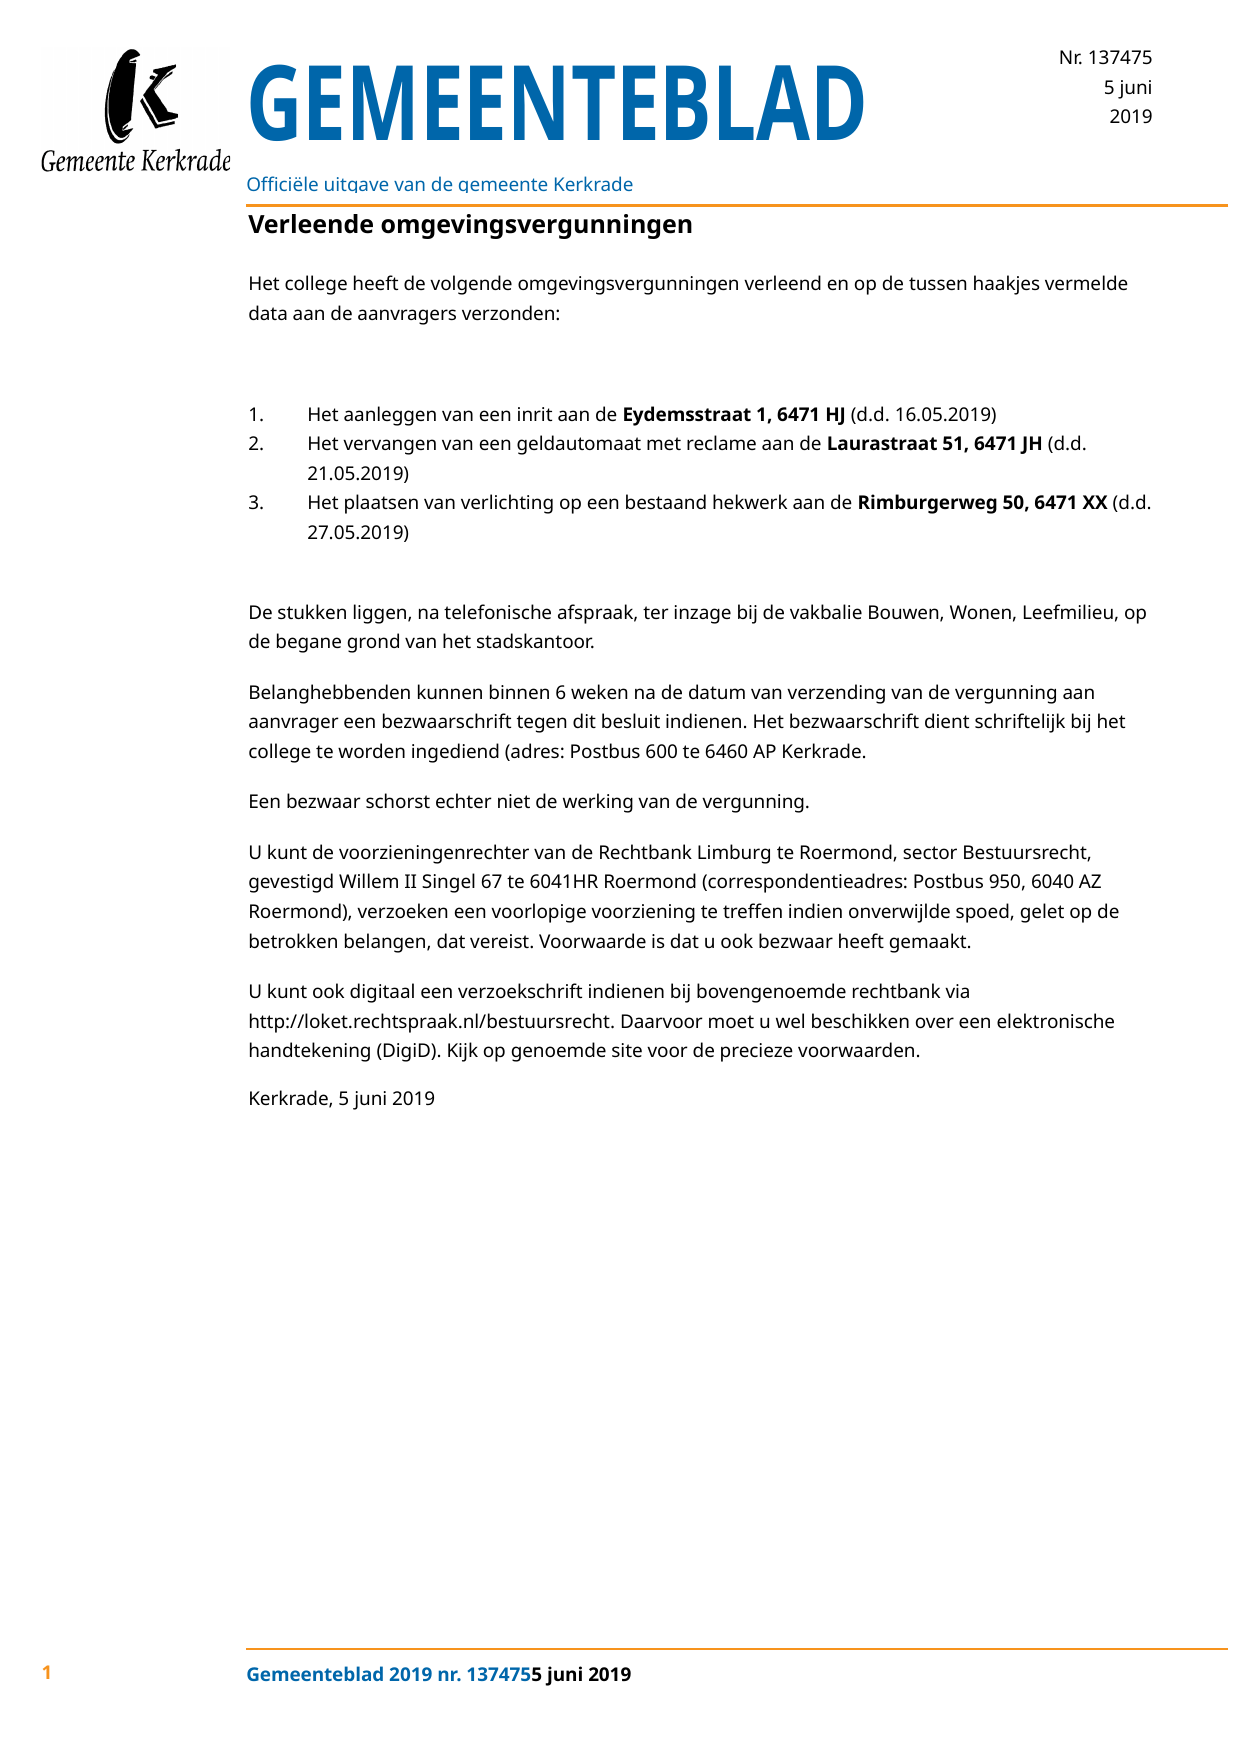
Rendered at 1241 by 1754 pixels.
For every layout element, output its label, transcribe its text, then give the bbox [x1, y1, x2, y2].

text Het college heeft de volgende omgevingsvergunningen verleend en op de tussen haakjes vermelde data aan de aanvragers verzonden: [248, 270, 1152, 326]
text Een bezwaar schorst echter niet de werking van de vergunning. [248, 789, 1152, 814]
text U kunt ook digitaal een verzoekschrift indienen bij bovengenoemde rechtbank via http://loket.rechtspraak.nl/bestuursrecht. Daarvoor moet u wel beschikken over een elektronische handtekening (DigiD). Kijk op genoemde site voor de precieze voorwaarden. [248, 978, 1152, 1063]
text De stukken liggen, na telefonische afspraak, ter inzage bij de vakbalie Bouwen, Wonen, Leefmilieu, op de begane grond van het stadskantoor. [248, 599, 1152, 654]
picture [41, 47, 231, 172]
list Het plaatsen van verlichting op een bestaand hekwerk aan de Rimburgerweg 50, 6471 XX (d.d. 27.05.2019) [248, 489, 1152, 545]
list Het vervangen van een geldautomaat met reclame aan de Laurastraat 51, 6471 JH (d.d. 21.05.2019) [248, 430, 1152, 486]
text U kunt de voorzieningenrechter van de Rechtbank Limburg te Roermond, sector Bestuursrecht, gevestigd Willem II Singel 67 te 6041HR Roermond (correspondentieadres: Postbus 950, 6040 AZ Roermond), verzoeken een voorlopige voorziening te treffen indien onverwijlde spoed, gelet op de betrokken belangen, dat vereist. Voorwaarde is dat u ook bezwaar heeft gemaakt. [248, 839, 1152, 953]
text Belanghebbenden kunnen binnen 6 weken na de datum van verzending van de vergunning aan aanvrager een bezwaarschrift tegen dit besluit indienen. Het bezwaarschrift dient schriftelijk bij het college te worden ingediend (adres: Postbus 600 te 6460 AP Kerkrade. [248, 679, 1152, 764]
text Kerkrade, 5 juni 2019 [248, 1085, 1152, 1111]
list Het aanleggen van een inrit aan de Eydemsstraat 1, 6471 HJ (d.d. 16.05.2019) [248, 401, 1152, 426]
text Verleende omgevingsvergunningen [248, 207, 1152, 241]
